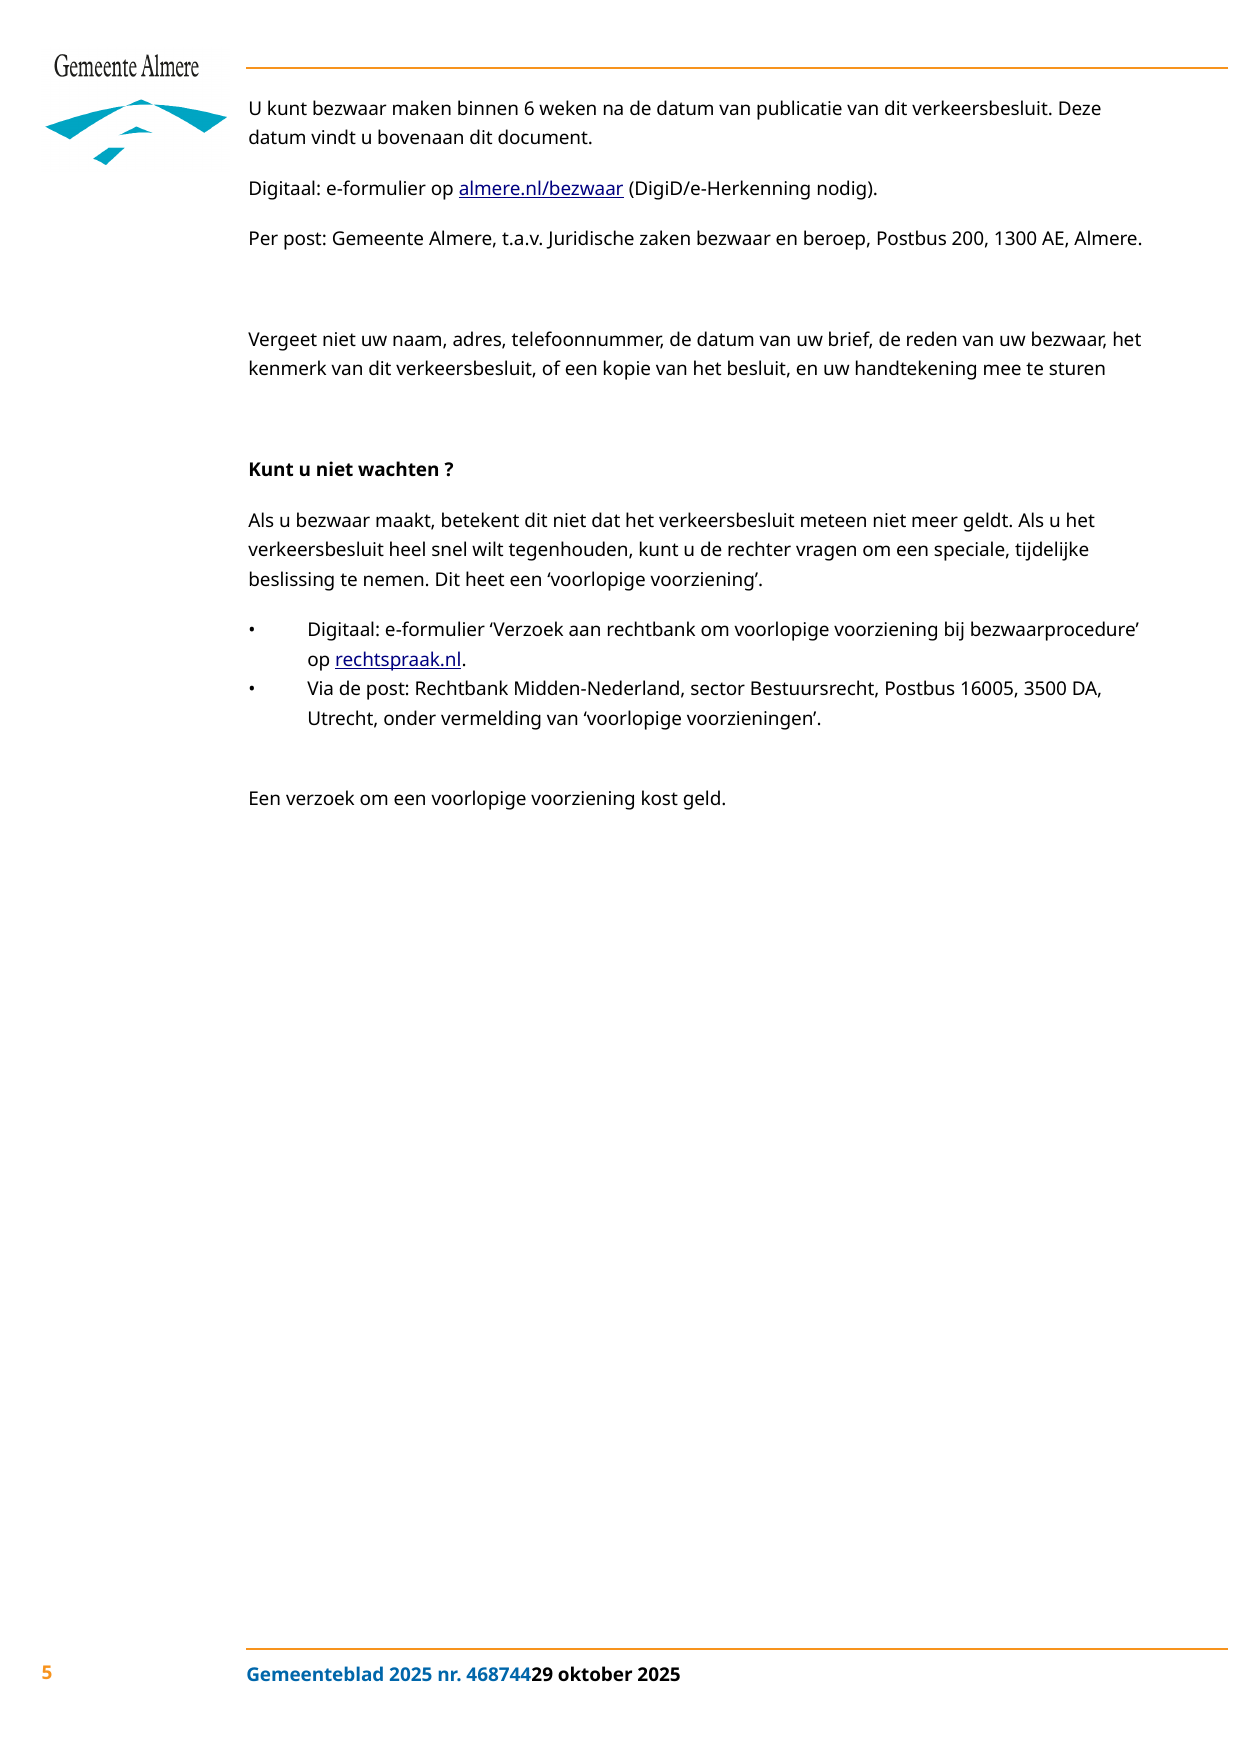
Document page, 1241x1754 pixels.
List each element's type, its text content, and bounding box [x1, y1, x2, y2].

text Vergeet niet uw naam, adres, telefoonnummer, de datum van uw brief, de reden van uw bezwaar, het kenmerk van dit verkeersbesluit, of een kopie van het besluit, en uw handtekening mee te sturen [248, 326, 1152, 381]
list Via de post: Rechtbank Midden-Nederland, sector Bestuursrecht, Postbus 16005, 3500 DA, Utrecht, onder vermelding van ‘voorlopige voorzieningen’. [248, 676, 1152, 731]
text U kunt bezwaar maken binnen 6 weken na de datum van publicatie van dit verkeersbesluit. Deze datum vindt u bovenaan dit document. [248, 95, 1152, 150]
text Als u bezwaar maakt, betekent dit niet dat het verkeersbesluit meteen niet meer geldt. Als u het verkeersbesluit heel snel wilt tegenhouden, kunt u de rechter vragen om een speciale, tijdelijke beslissing te nemen. Dit heet een ‘voorlopige voorziening’. [248, 507, 1152, 592]
text Een verzoek om een voorlopige voorziening kost geld. [248, 785, 1152, 811]
picture [41, 47, 231, 172]
list Digitaal: e-formulier ‘Verzoek aan rechtbank om voorlopige voorziening bij bezwaarprocedure’ op rechtspraak.nl. [248, 616, 1152, 672]
text Digitaal: e-formulier op almere.nl/bezwaar (DigiD/e-Herkenning nodig). [248, 175, 1152, 201]
text Kunt u niet wachten ? [248, 456, 1152, 482]
text Per post: Gemeente Almere, t.a.v. Juridische zaken bezwaar en beroep, Postbus 200, 1300 AE, Almere. [248, 225, 1152, 251]
